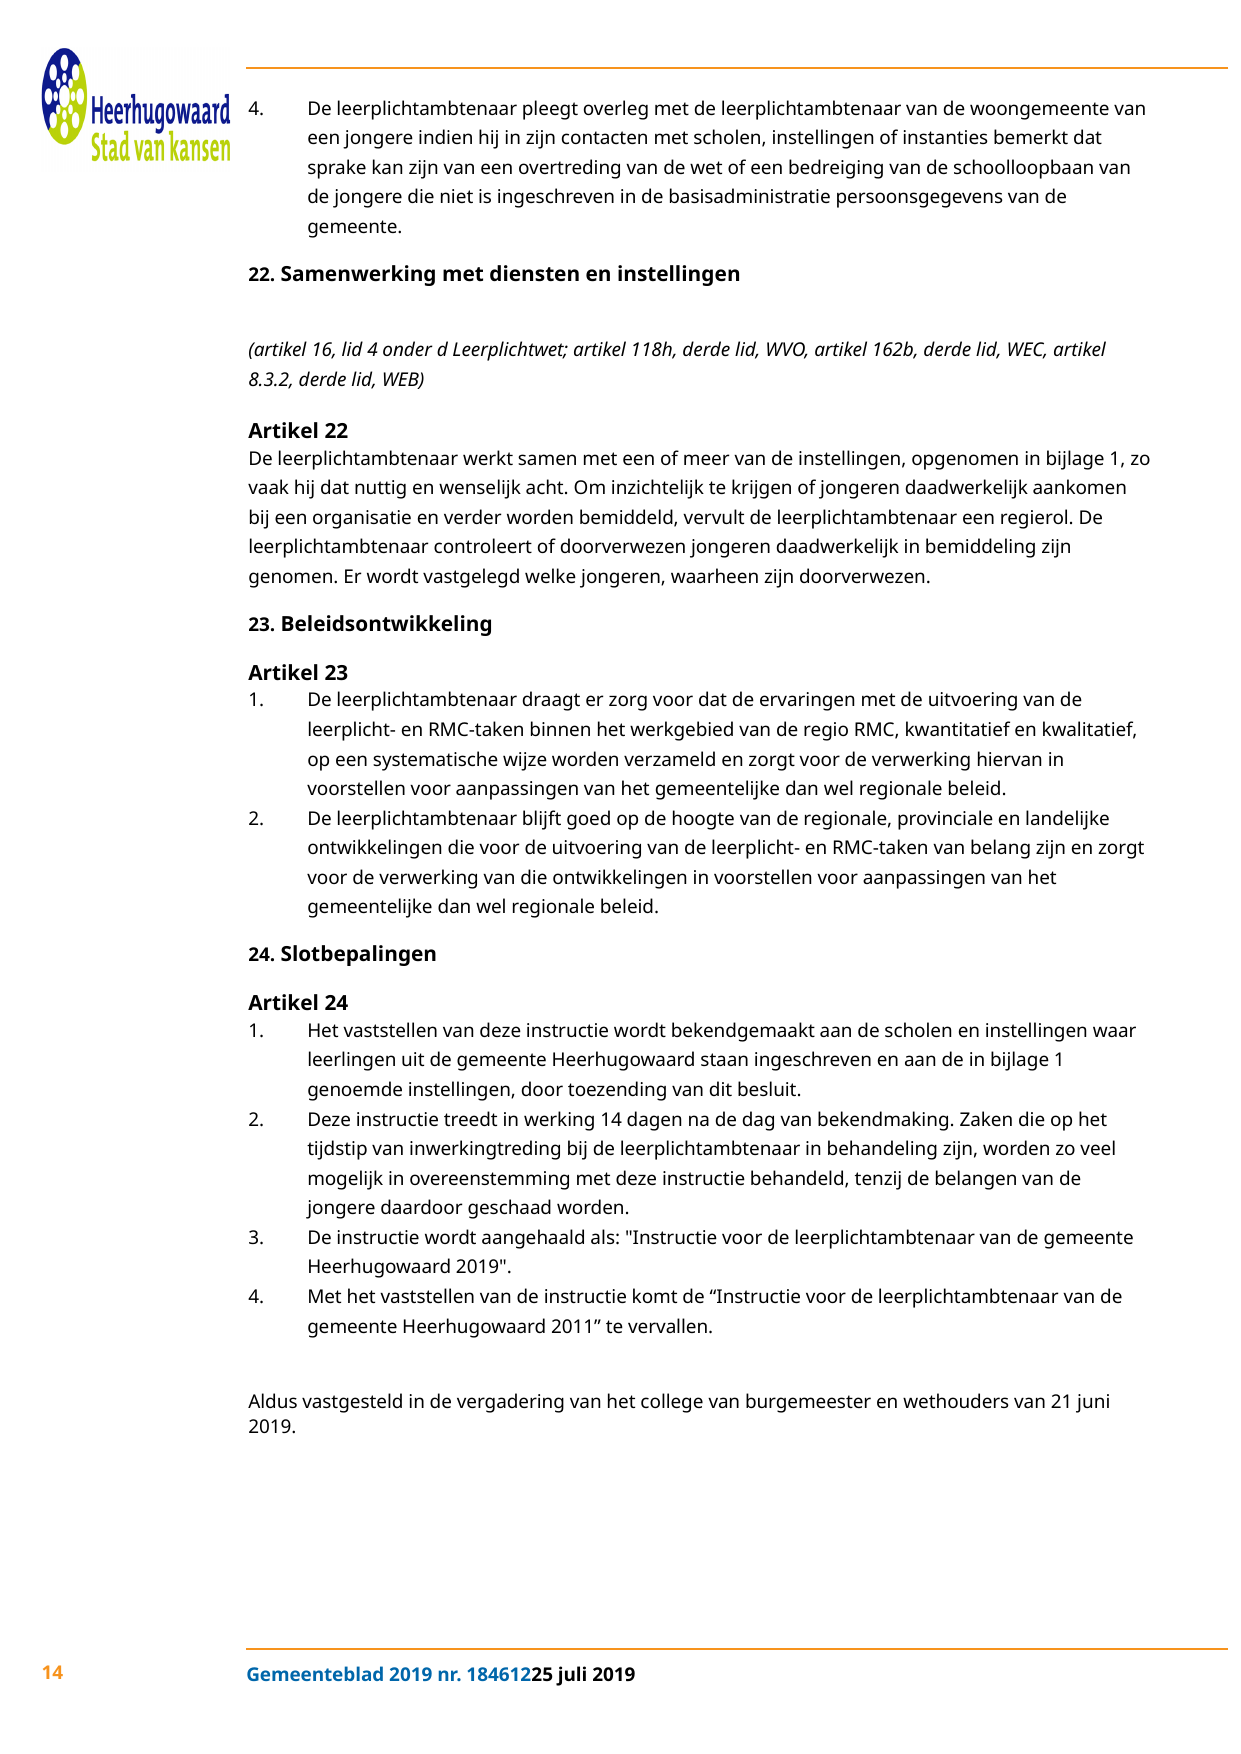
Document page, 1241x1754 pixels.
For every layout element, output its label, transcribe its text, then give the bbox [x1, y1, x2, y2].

text 23. Beleidsontwikkeling [248, 609, 1152, 637]
text 22. Samenwerking met diensten en instellingen [248, 259, 1152, 287]
text 24. Slotbepalingen [248, 939, 1152, 968]
text De leerplichtambtenaar werkt samen met een of meer van de instellingen, opgenomen in bijlage 1, zo vaak hij dat nuttig en wenselijk acht. Om inzichtelijk te krijgen of jongeren daadwerkelijk aankomen bij een organisatie en verder worden bemiddeld, vervult de leerplichtambtenaar een regierol. De leerplichtambtenaar controleert of doorverwezen jongeren daadwerkelijk in bemiddeling zijn genomen. Er wordt vastgelegd welke jongeren, waarheen zijn doorverwezen. [248, 445, 1152, 589]
text Artikel 23 [248, 658, 1152, 687]
list De leerplichtambtenaar blijft goed op de hoogte van de regionale, provinciale en landelijke ontwikkelingen die voor de uitvoering van de leerplicht- en RMC-taken van belang zijn en zorgt voor de verwerking van die ontwikkelingen in voorstellen voor aanpassingen van het gemeentelijke dan wel regionale beleid. [248, 805, 1152, 919]
list De leerplichtambtenaar draagt er zorg voor dat de ervaringen met de uitvoering van de leerplicht- en RMC-taken binnen het werkgebied van de regio RMC, kwantitatief en kwalitatief, op een systematische wijze worden verzameld en zorgt voor de verwerking hiervan in voorstellen voor aanpassingen van het gemeentelijke dan wel regionale beleid. [248, 687, 1152, 801]
text Artikel 24 [248, 988, 1152, 1017]
list Deze instructie treedt in werking 14 dagen na de dag van bekendmaking. Zaken die op het tijdstip van inwerkingtreding bij de leerplichtambtenaar in behandeling zijn, worden zo veel mogelijk in overeenstemming met deze instructie behandeld, tenzij de belangen van de jongere daardoor geschaad worden. [248, 1106, 1152, 1220]
list De leerplichtambtenaar pleegt overleg met de leerplichtambtenaar van de woongemeente van een jongere indien hij in zijn contacten met scholen, instellingen of instanties bemerkt dat sprake kan zijn van een overtreding van de wet of een bedreiging van de schoolloopbaan van de jongere die niet is ingeschreven in de basisadministratie persoonsgegevens van de gemeente. [248, 95, 1152, 239]
list Het vaststellen van deze instructie wordt bekendgemaakt aan de scholen en instellingen waar leerlingen uit de gemeente Heerhugowaard staan ingeschreven en aan de in bijlage 1 genoemde instellingen, door toezending van dit besluit. [248, 1017, 1152, 1102]
picture [41, 47, 231, 172]
text Artikel 22 [248, 416, 1152, 445]
list De instructie wordt aangehaald als: "Instructie voor de leerplichtambtenaar van de gemeente Heerhugowaard 2019". [248, 1224, 1152, 1279]
list Met het vaststellen van de instructie komt de “Instructie voor de leerplichtambtenaar van de gemeente Heerhugowaard 2011” te vervallen. [248, 1283, 1152, 1338]
text (artikel 16, lid 4 onder d Leerplichtwet; artikel 118h, derde lid, WVO, artikel 162b, derde lid, WEC, artikel 8.3.2, derde lid, WEB) [248, 336, 1152, 392]
text Aldus vastgesteld in de vergadering van het college van burgemeester en wethouders van 21 juni 2019. [248, 1388, 1152, 1439]
